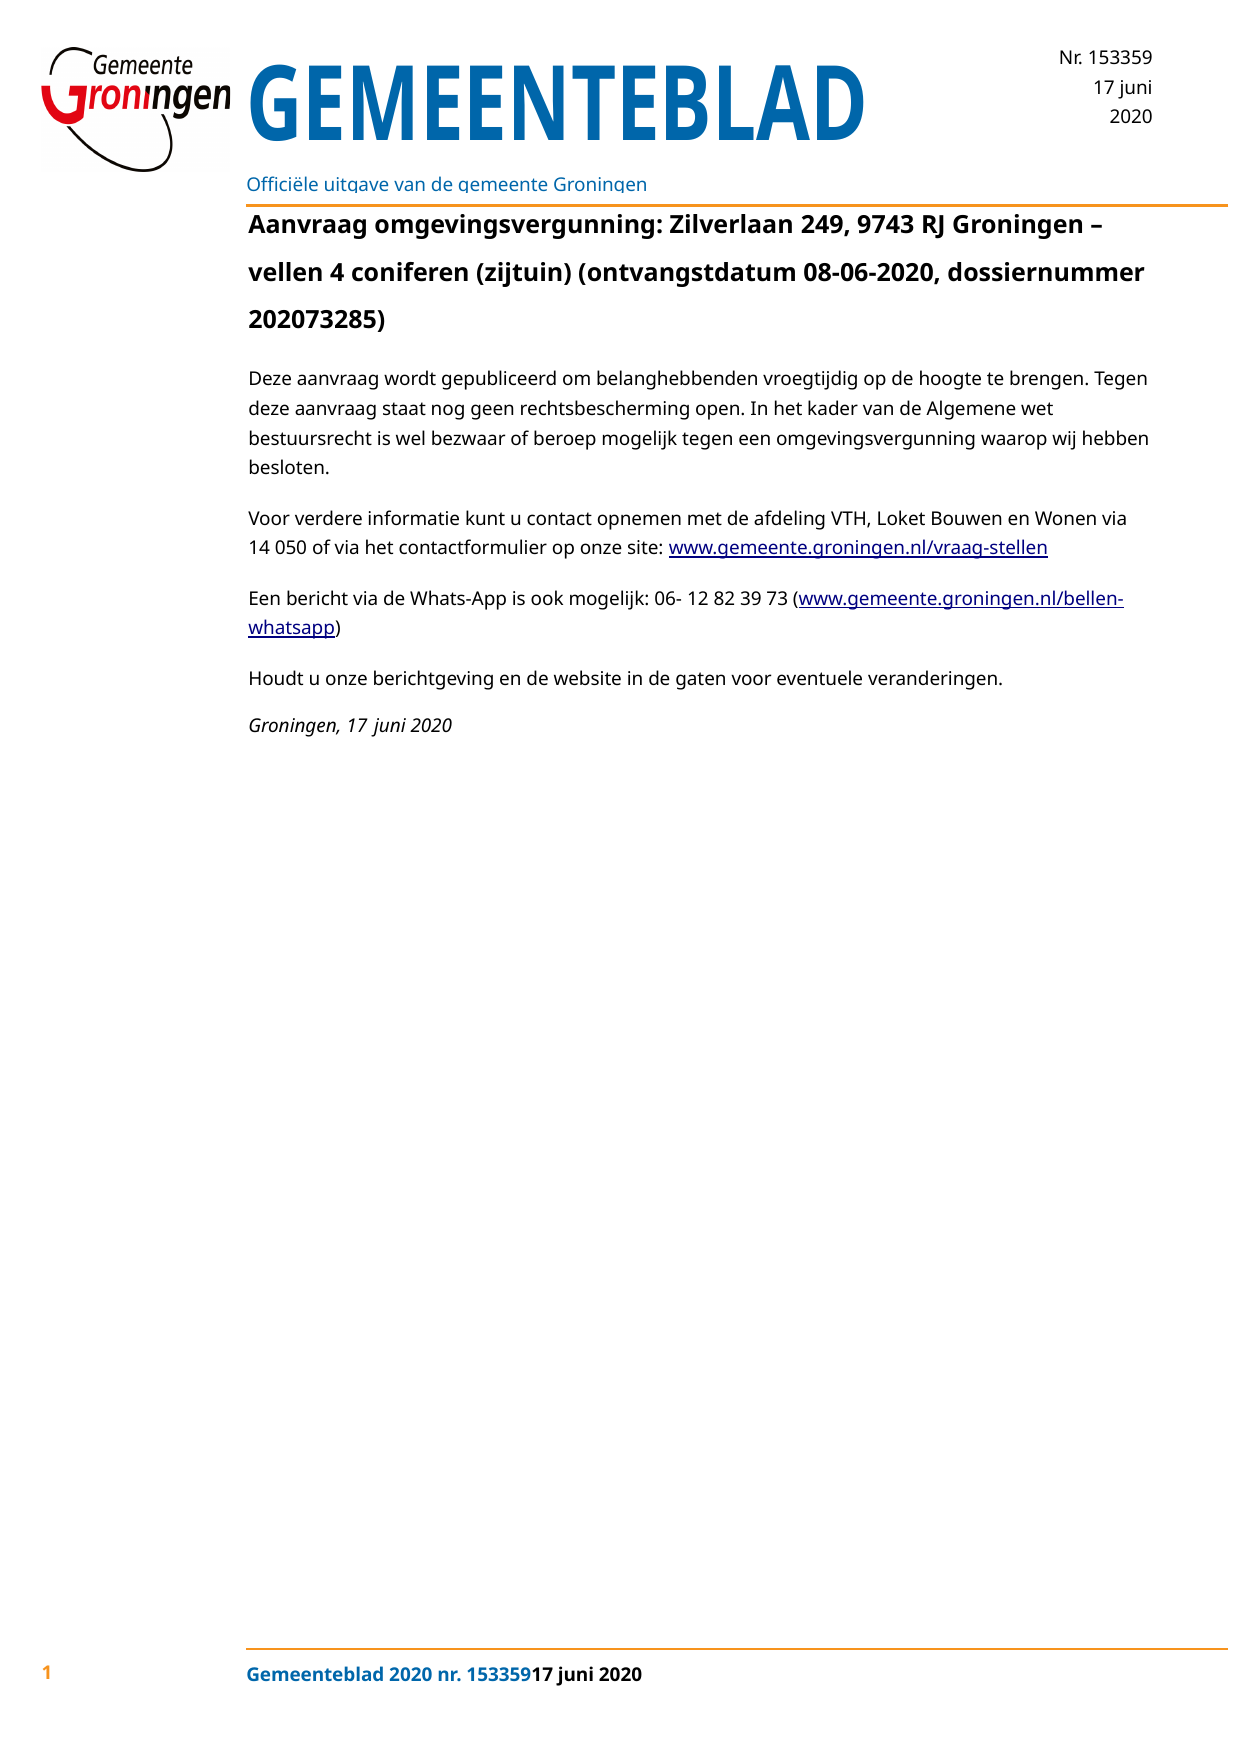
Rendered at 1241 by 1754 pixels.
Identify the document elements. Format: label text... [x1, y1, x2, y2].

picture [41, 47, 231, 172]
text Een bericht via de Whats-App is ook mogelijk: 06- 12 82 39 73 (www.gemeente.groningen.nl/bellen-whatsapp) [248, 585, 1152, 640]
text Houdt u onze berichtgeving en de website in de gaten voor eventuele veranderingen. [248, 665, 1152, 690]
text Deze aanvraag wordt gepubliceerd om belanghebbenden vroegtijdig op de hoogte te brengen. Tegen deze aanvraag staat nog geen rechtsbescherming open. In het kader van de Algemene wet bestuursrecht is wel bezwaar of beroep mogelijk tegen een omgevingsvergunning waarop wij hebben besloten. [248, 366, 1152, 480]
text Aanvraag omgevingsvergunning: Zilverlaan 249, 9743 RJ Groningen – vellen 4 coniferen (zijtuin) (ontvangstdatum 08-06-2020, dossiernummer 202073285) [248, 207, 1152, 336]
text Voor verdere informatie kunt u contact opnemen met de afdeling VTH, Loket Bouwen en Wonen via 14 050 of via het contactformulier op onze site: www.gemeente.groningen.nl/vraag-stellen [248, 505, 1152, 560]
text Groningen, 17 juni 2020 [248, 712, 1152, 738]
